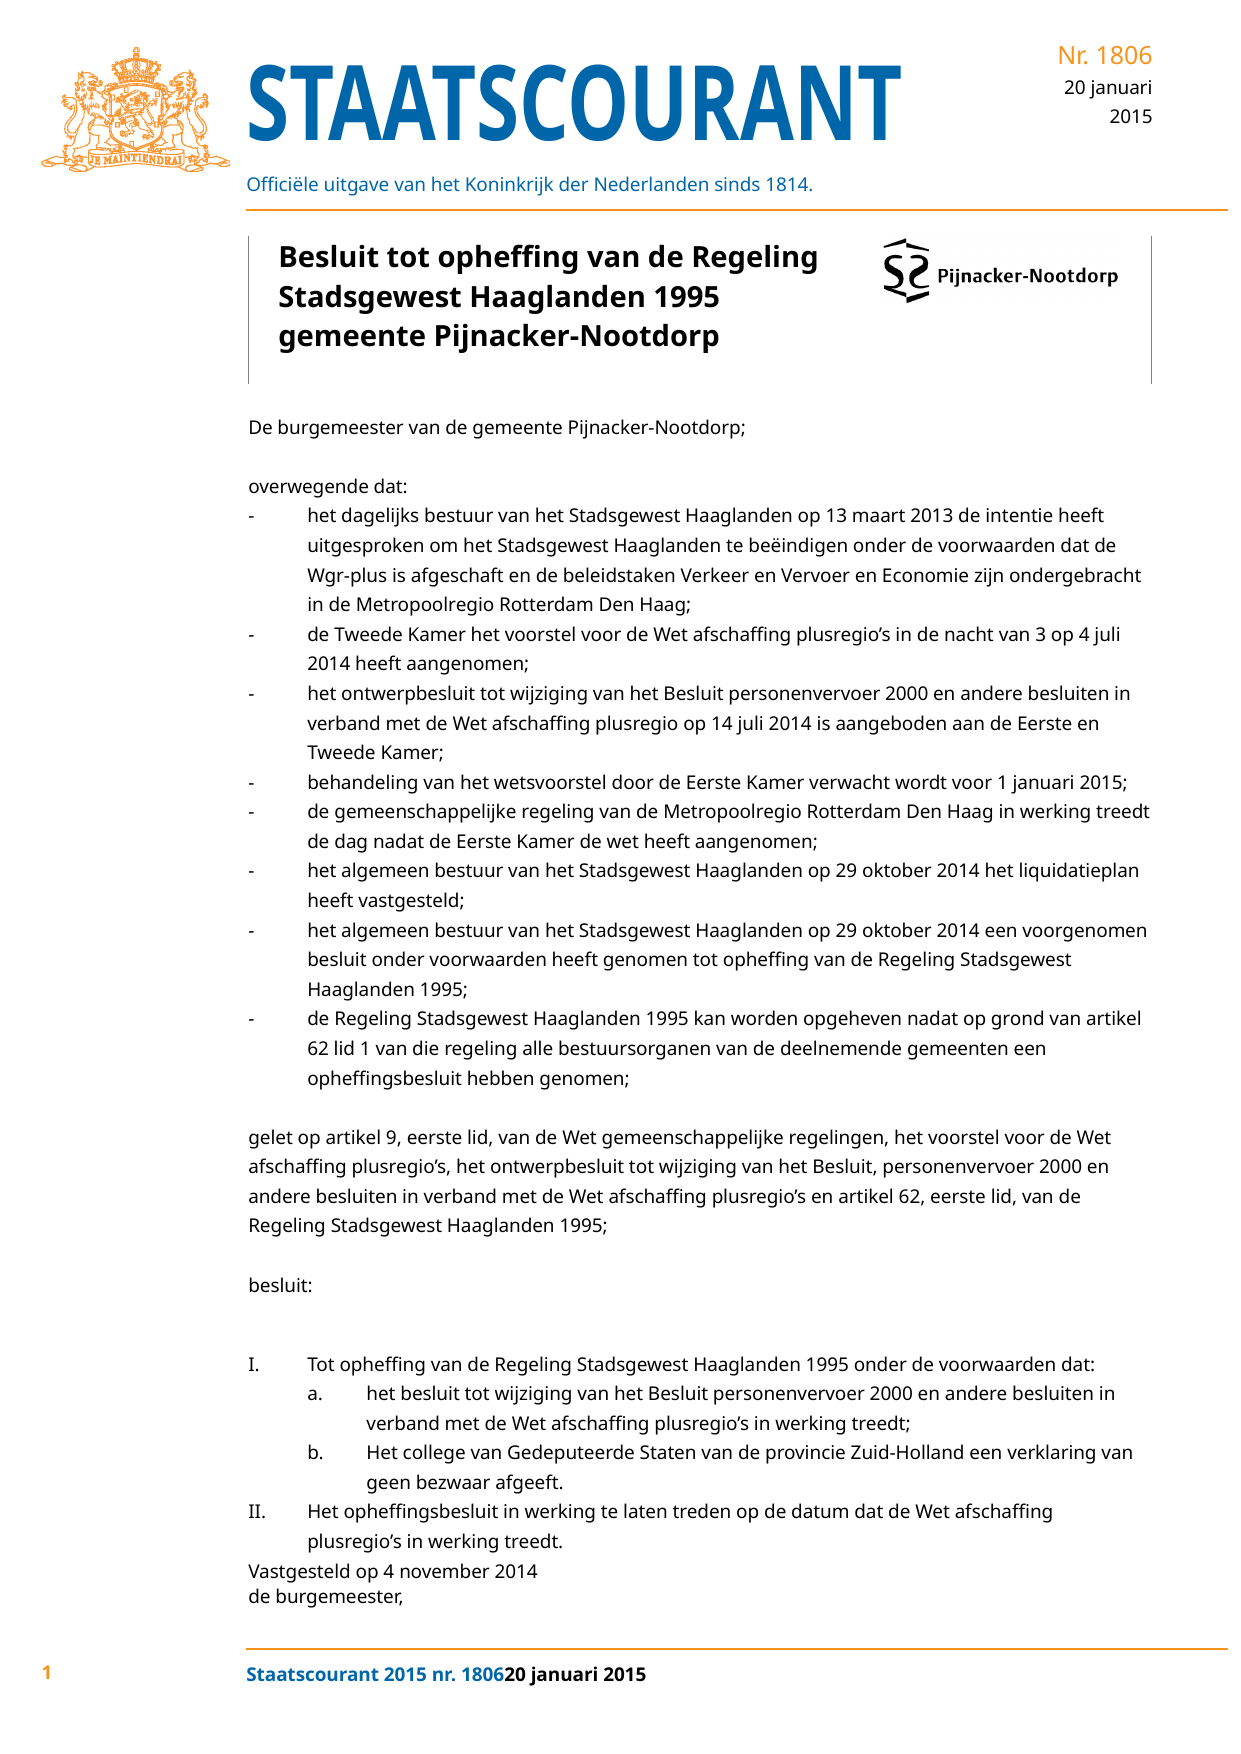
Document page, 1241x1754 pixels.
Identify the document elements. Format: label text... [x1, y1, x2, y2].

list het ontwerpbesluit tot wijziging van het Besluit personenvervoer 2000 en andere besluiten in verband met de Wet afschaffing plusregio op 14 juli 2014 is aangeboden aan de Eerste en Tweede Kamer; [248, 680, 1152, 765]
text De burgemeester van de gemeente Pijnacker-Nootdorp; [248, 414, 1152, 440]
list behandeling van het wetsvoorstel door de Eerste Kamer verwacht wordt voor 1 januari 2015; [248, 769, 1152, 795]
list het algemeen bestuur van het Stadsgewest Haaglanden op 29 oktober 2014 het liquidatieplan heeft vastgesteld; [248, 858, 1152, 913]
list de Regeling Stadsgewest Haaglanden 1995 kan worden opgeheven nadat op grond van artikel 62 lid 1 van die regeling alle bestuursorganen van de deelnemende gemeenten een opheffingsbesluit hebben genomen; [248, 1006, 1152, 1091]
list Tot opheffing van de Regeling Stadsgewest Haaglanden 1995 onder de voorwaarden dat: [248, 1351, 1152, 1376]
table_header Besluit tot opheffing van de Regeling Stadsgewest Haaglanden 1995 gemeente Pijnacker-Nootdorp [249, 236, 850, 384]
list de Tweede Kamer het voorstel voor de Wet afschaffing plusregio’s in de nacht van 3 op 4 juli 2014 heeft aangenomen; [248, 621, 1152, 676]
text besluit: [248, 1272, 1152, 1298]
text overwegende dat: [248, 473, 1152, 499]
list het besluit tot wijziging van het Besluit personenvervoer 2000 en andere besluiten in verband met de Wet afschaffing plusregio’s in werking treedt; [307, 1380, 1152, 1436]
list Het opheffingsbesluit in werking te laten treden op de datum dat de Wet afschaffing plusregio’s in werking treedt. [248, 1499, 1152, 1554]
text gelet op artikel 9, eerste lid, van de Wet gemeenschappelijke regelingen, het voorstel voor de Wet afschaffing plusregio’s, het ontwerpbesluit tot wijziging van het Besluit, personenvervoer 2000 en andere besluiten in verband met de Wet afschaffing plusregio’s en artikel 62, eerste lid, van de Regeling Stadsgewest Haaglanden 1995; [248, 1124, 1152, 1238]
text de burgemeester, [248, 1583, 1152, 1609]
list het algemeen bestuur van het Stadsgewest Haaglanden op 29 oktober 2014 een voorgenomen besluit onder voorwaarden heeft genomen tot opheffing van de Regeling Stadsgewest Haaglanden 1995; [248, 917, 1152, 1002]
text Vastgesteld op 4 november 2014 [248, 1558, 1152, 1583]
list de gemeenschappelijke regeling van de Metropoolregio Rotterdam Den Haag in werking treedt de dag nadat de Eerste Kamer de wet heeft aangenomen; [248, 798, 1152, 854]
picture [882, 236, 1119, 305]
list Het college van Gedeputeerde Staten van de provincie Zuid-Holland een verklaring van geen bezwaar afgeeft. [307, 1439, 1152, 1495]
table_header [850, 236, 1151, 384]
list het dagelijks bestuur van het Stadsgewest Haaglanden op 13 maart 2013 de intentie heeft uitgesproken om het Stadsgewest Haaglanden te beëindigen onder de voorwaarden dat de Wgr-plus is afgeschaft en de beleidstaken Verkeer en Vervoer en Economie zijn ondergebracht in de Metropoolregio Rotterdam Den Haag; [248, 503, 1152, 617]
picture [41, 47, 231, 172]
